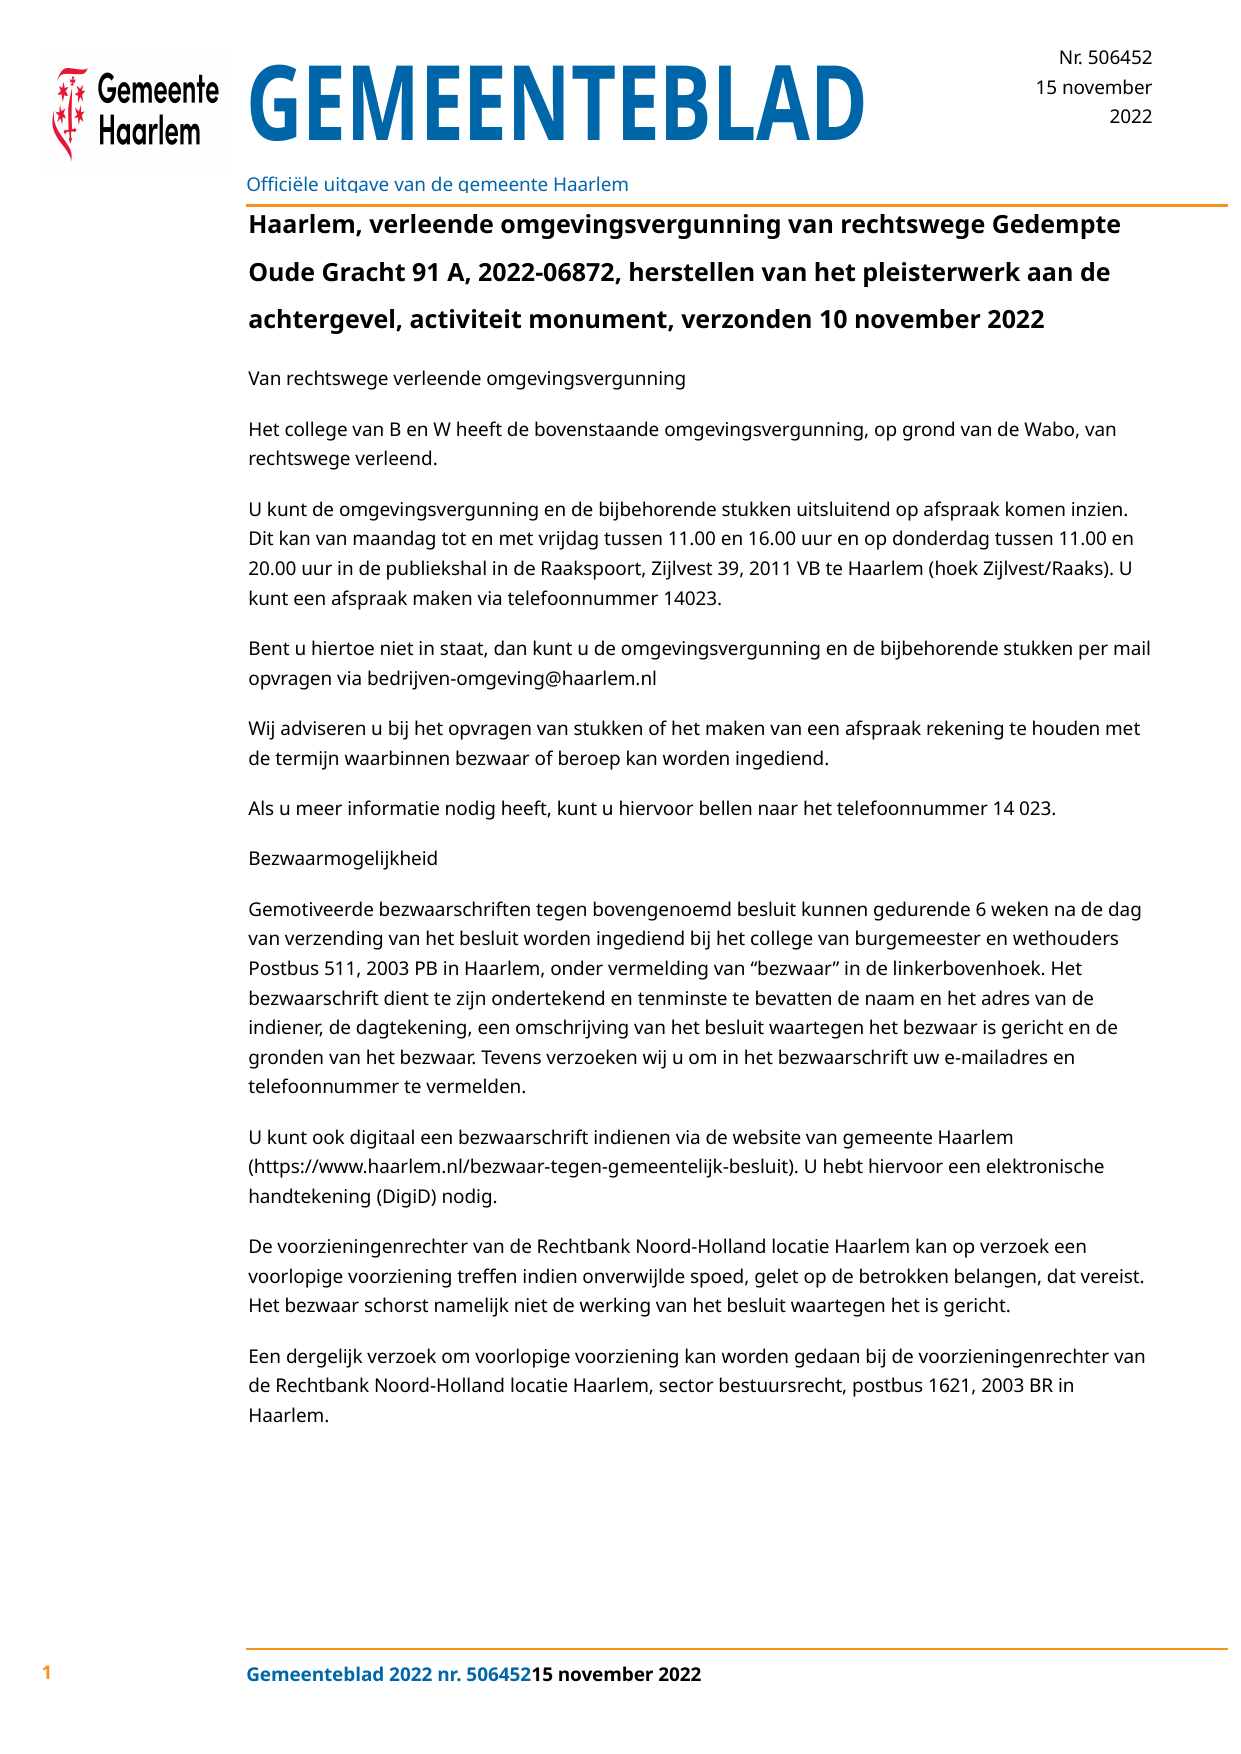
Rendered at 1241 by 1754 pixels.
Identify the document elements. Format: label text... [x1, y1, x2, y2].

text U kunt ook digitaal een bezwaarschrift indienen via de website van gemeente Haarlem (https://www.haarlem.nl/bezwaar-tegen-gemeentelijk-besluit). U hebt hiervoor een elektronische handtekening (DigiD) nodig. [248, 1124, 1152, 1209]
text Bent u hiertoe niet in staat, dan kunt u de omgevingsvergunning en de bijbehorende stukken per mail opvragen via bedrijven-omgeving@haarlem.nl [248, 635, 1152, 690]
text Als u meer informatie nodig heeft, kunt u hiervoor bellen naar het telefoonnummer 14 023. [248, 795, 1152, 821]
text Een dergelijk verzoek om voorlopige voorziening kan worden gedaan bij de voorzieningenrechter van de Rechtbank Noord-Holland locatie Haarlem, sector bestuursrecht, postbus 1621, 2003 BR in Haarlem. [248, 1343, 1152, 1428]
text Wij adviseren u bij het opvragen van stukken of het maken van een afspraak rekening te houden met de termijn waarbinnen bezwaar of beroep kan worden ingediend. [248, 715, 1152, 770]
picture [41, 47, 231, 172]
text Haarlem, verleende omgevingsvergunning van rechtswege Gedempte Oude Gracht 91 A, 2022-06872, herstellen van het pleisterwerk aan de achtergevel, activiteit monument, verzonden 10 november 2022 [248, 207, 1152, 336]
text Het college van B en W heeft de bovenstaande omgevingsvergunning, op grond van de Wabo, van rechtswege verleend. [248, 416, 1152, 471]
text Gemotiveerde bezwaarschriften tegen bovengenoemd besluit kunnen gedurende 6 weken na de dag van verzending van het besluit worden ingediend bij het college van burgemeester en wethouders Postbus 511, 2003 PB in Haarlem, onder vermelding van “bezwaar” in de linkerbovenhoek. Het bezwaarschrift dient te zijn ondertekend en tenminste te bevatten de naam en het adres van de indiener, de dagtekening, een omschrijving van het besluit waartegen het bezwaar is gericht en de gronden van het bezwaar. Tevens verzoeken wij u om in het bezwaarschrift uw e-mailadres en telefoonnummer te vermelden. [248, 896, 1152, 1099]
text Bezwaarmogelijkheid [248, 846, 1152, 871]
text Van rechtswege verleende omgevingsvergunning [248, 366, 1152, 391]
text U kunt de omgevingsvergunning en de bijbehorende stukken uitsluitend op afspraak komen inzien. Dit kan van maandag tot en met vrijdag tussen 11.00 en 16.00 uur en op donderdag tussen 11.00 en 20.00 uur in de publiekshal in de Raakspoort, Zijlvest 39, 2011 VB te Haarlem (hoek Zijlvest/Raaks). U kunt een afspraak maken via telefoonnummer 14023. [248, 496, 1152, 610]
text De voorzieningenrechter van de Rechtbank Noord-Holland locatie Haarlem kan op verzoek een voorlopige voorziening treffen indien onverwijlde spoed, gelet op de betrokken belangen, dat vereist. Het bezwaar schorst namelijk niet de werking van het besluit waartegen het is gericht. [248, 1233, 1152, 1318]
